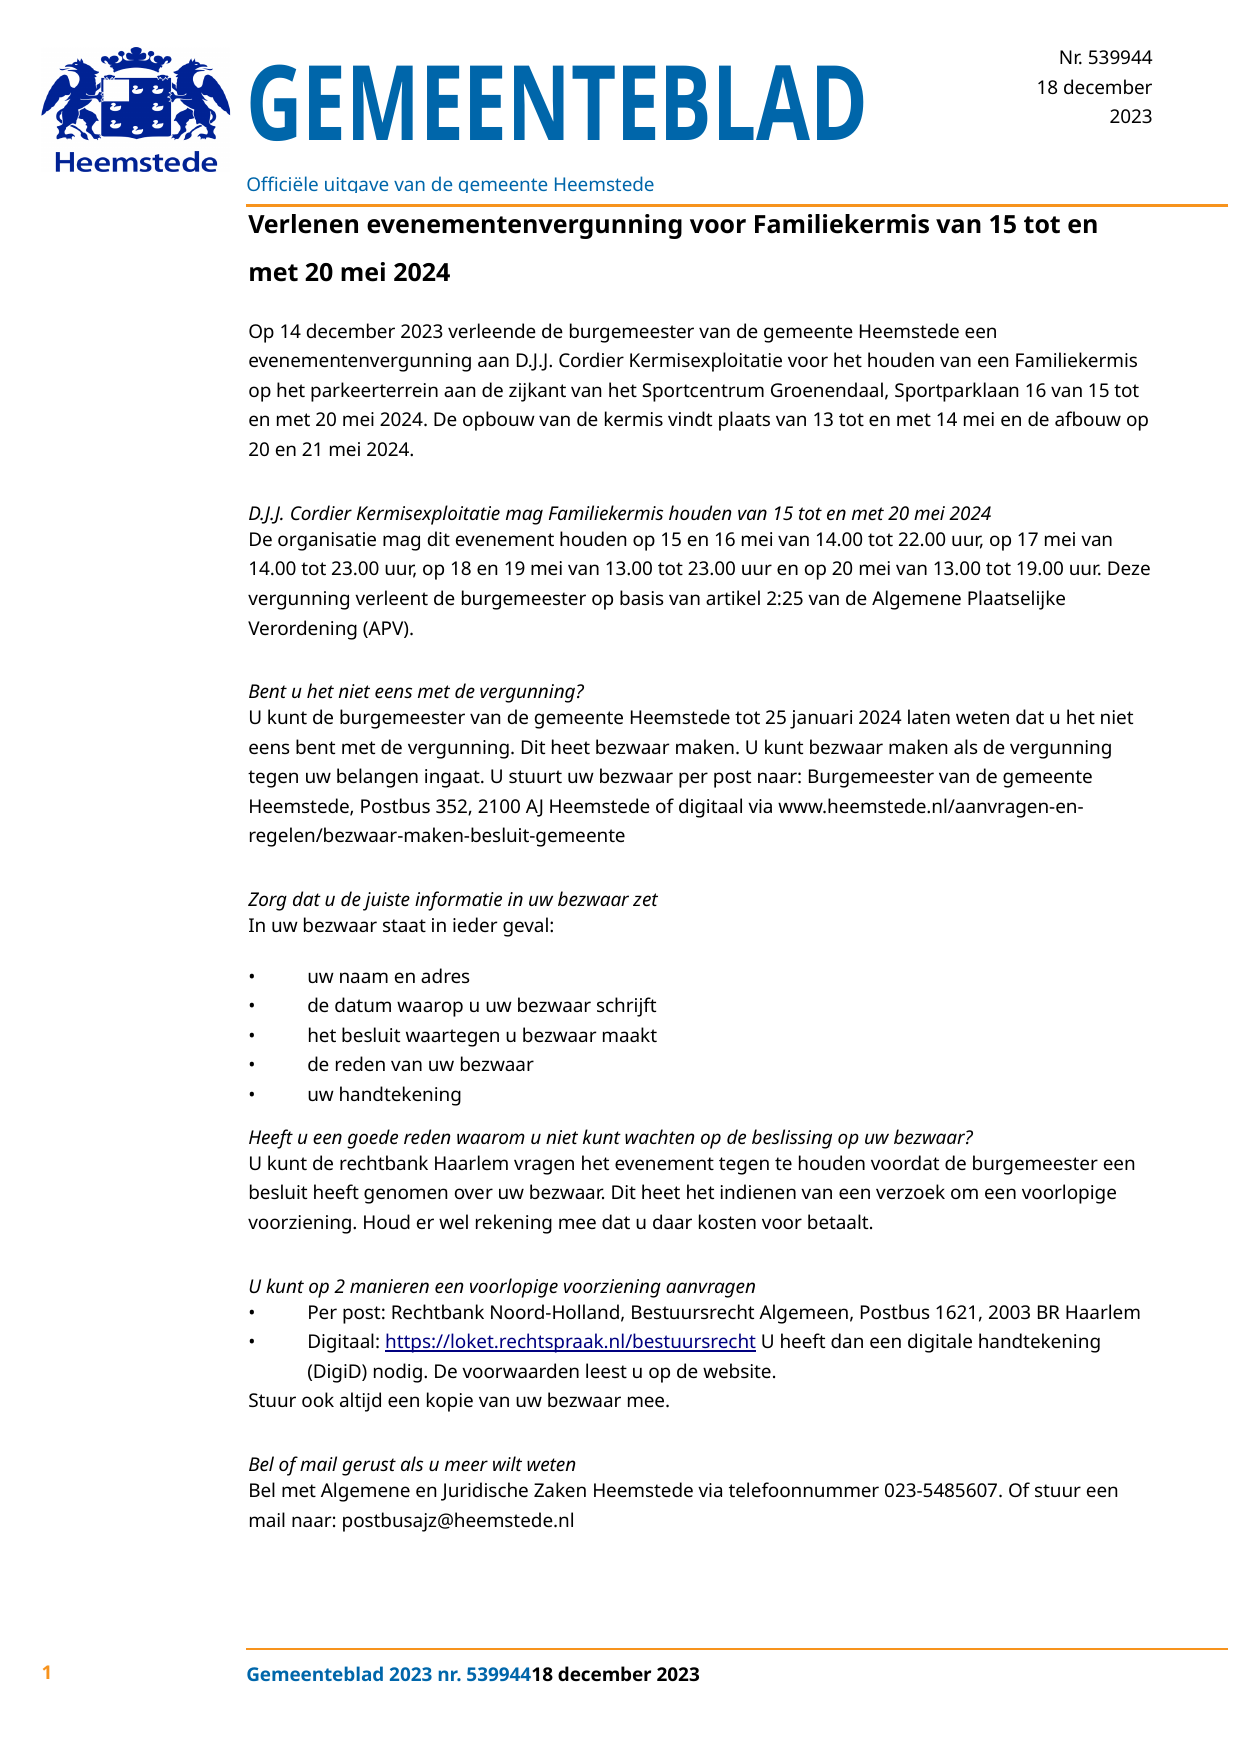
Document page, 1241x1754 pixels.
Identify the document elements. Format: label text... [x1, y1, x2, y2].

text D.J.J. Cordier Kermisexploitatie mag Familiekermis houden van 15 tot en met 20 mei 2024 [248, 500, 1152, 526]
list het besluit waartegen u bezwaar maakt [248, 1022, 1152, 1048]
list de reden van uw bezwaar [248, 1052, 1152, 1077]
text De organisatie mag dit evenement houden op 15 en 16 mei van 14.00 tot 22.00 uur, op 17 mei van 14.00 tot 23.00 uur, op 18 en 19 mei van 13.00 tot 23.00 uur en op 20 mei van 13.00 tot 19.00 uur. Deze vergunning verleent de burgemeester op basis van artikel 2:25 van de Algemene Plaatselijke Verordening (APV). [248, 526, 1152, 640]
text Bel met Algemene en Juridische Zaken Heemstede via telefoonnummer 023-5485607. Of stuur een mail naar: postbusajz@heemstede.nl [248, 1477, 1152, 1533]
text Zorg dat u de juiste informatie in uw bezwaar zet [248, 887, 1152, 912]
text Bent u het niet eens met de vergunning? [248, 679, 1152, 704]
text U kunt de burgemeester van de gemeente Heemstede tot 25 januari 2024 laten weten dat u het niet eens bent met de vergunning. Dit heet bezwaar maken. U kunt bezwaar maken als de vergunning tegen uw belangen ingaat. U stuurt uw bezwaar per post naar: Burgemeester van de gemeente Heemstede, Postbus 352, 2100 AJ Heemstede of digitaal via www.heemstede.nl/aanvragen-en-regelen/bezwaar-maken-besluit-gemeente [248, 704, 1152, 848]
text Op 14 december 2023 verleende de burgemeester van de gemeente Heemstede een evenementenvergunning aan D.J.J. Cordier Kermisexploitatie voor het houden van een Familiekermis op het parkeerterrein aan de zijkant van het Sportcentrum Groenendaal, Sportparklaan 16 van 15 tot en met 20 mei 2024. De opbouw van de kermis vindt plaats van 13 tot en met 14 mei en de afbouw op 20 en 21 mei 2024. [248, 318, 1152, 462]
text U kunt de rechtbank Haarlem vragen het evenement tegen te houden voordat de burgemeester een besluit heeft genomen over uw bezwaar. Dit heet het indienen van een verzoek om een voorlopige voorziening. Houd er wel rekening mee dat u daar kosten voor betaalt. [248, 1150, 1152, 1235]
text Stuur ook altijd een kopie van uw bezwaar mee. [248, 1388, 1152, 1413]
text Heeft u een goede reden waarom u niet kunt wachten op de beslissing op uw bezwaar? [248, 1124, 1152, 1150]
list Digitaal: https://loket.rechtspraak.nl/bestuursrecht U heeft dan een digitale handtekening (DigiD) nodig. De voorwaarden leest u op de website. [248, 1328, 1152, 1384]
text Bel of mail gerust als u meer wilt weten [248, 1452, 1152, 1477]
text In uw bezwaar staat in ieder geval: [248, 912, 1152, 938]
list Per post: Rechtbank Noord-Holland, Bestuursrecht Algemeen, Postbus 1621, 2003 BR Haarlem [248, 1299, 1152, 1324]
list uw handtekening [248, 1081, 1152, 1107]
text U kunt op 2 manieren een voorlopige voorziening aanvragen [248, 1273, 1152, 1299]
picture [41, 47, 231, 172]
text Verlenen evenementenvergunning voor Familiekermis van 15 tot en met 20 mei 2024 [248, 207, 1152, 288]
list uw naam en adres [248, 963, 1152, 988]
list de datum waarop u uw bezwaar schrijft [248, 992, 1152, 1018]
